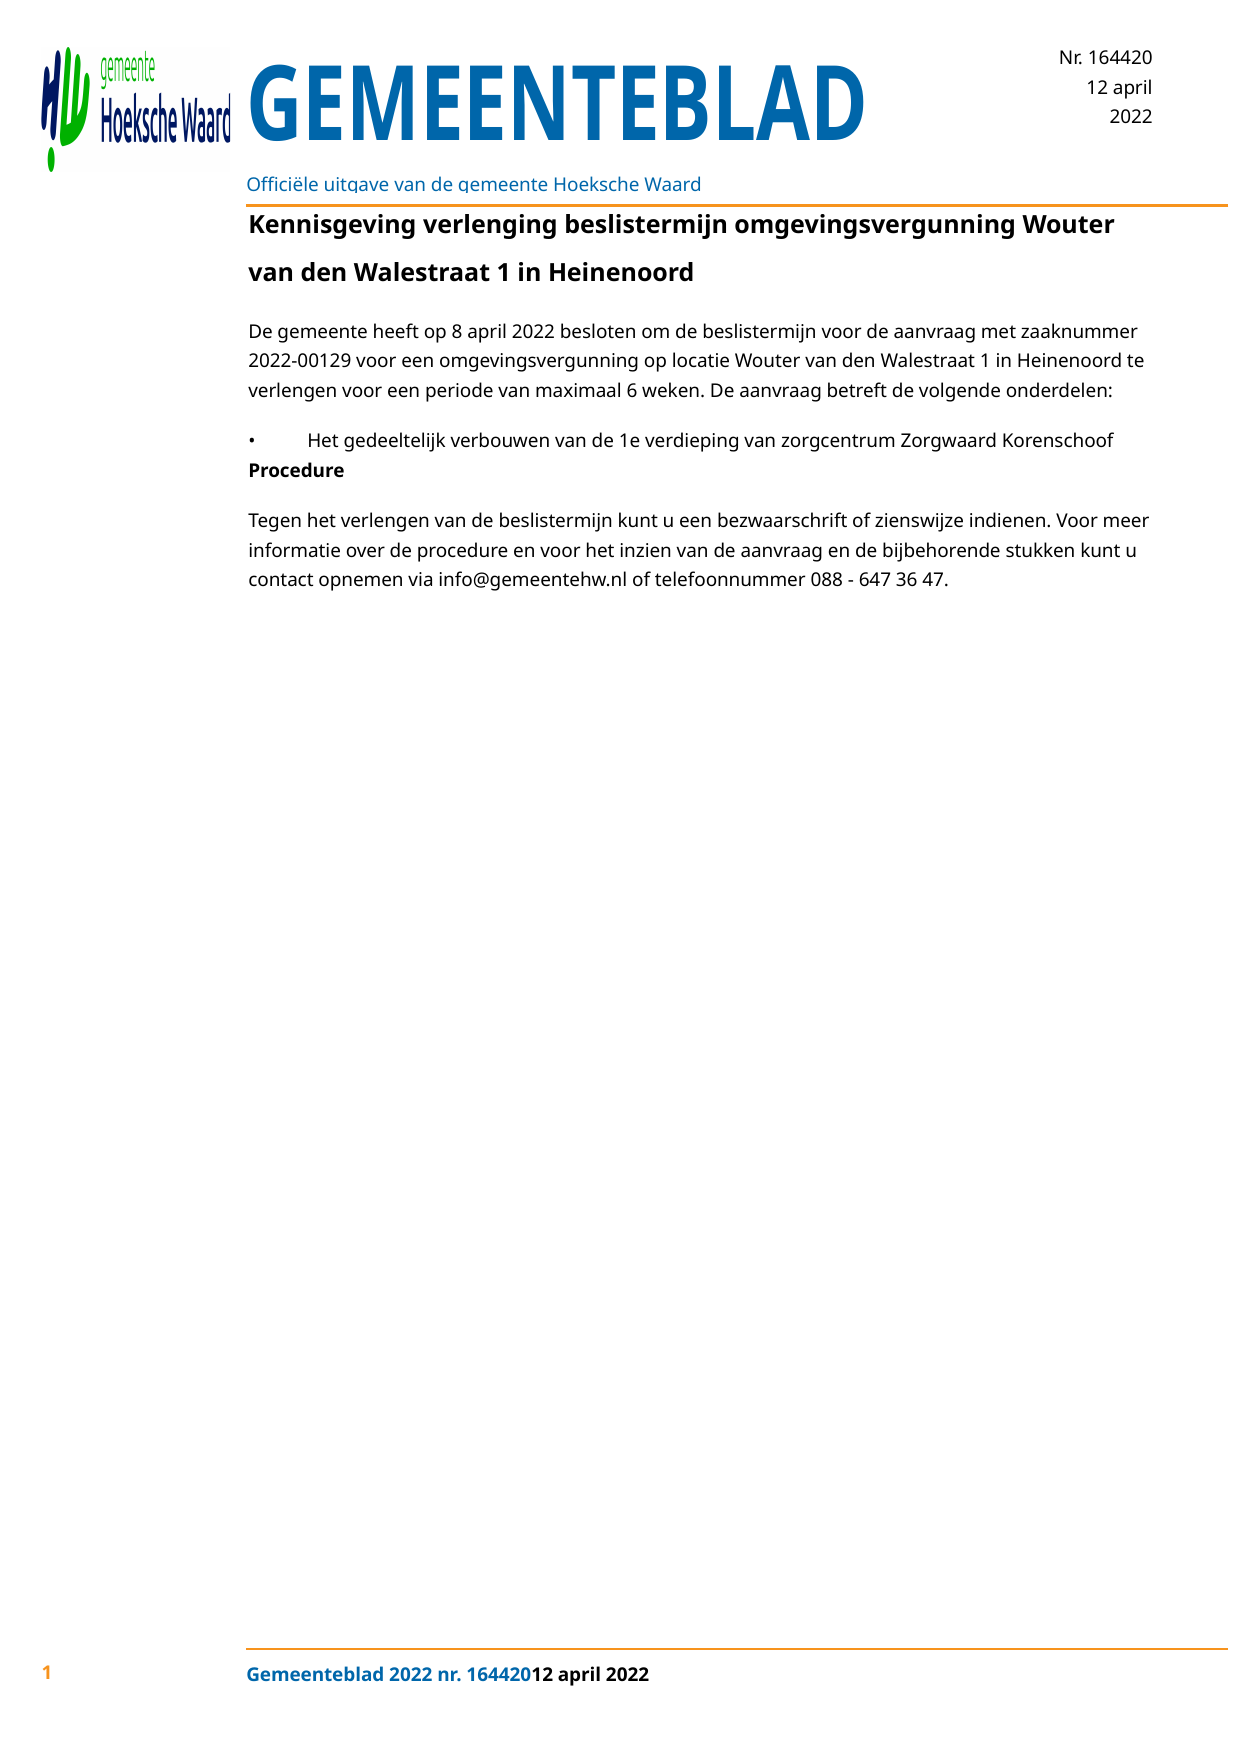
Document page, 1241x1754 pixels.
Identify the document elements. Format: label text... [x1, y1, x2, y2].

text De gemeente heeft op 8 april 2022 besloten om de beslistermijn voor de aanvraag met zaaknummer 2022-00129 voor een omgevingsvergunning op locatie Wouter van den Walestraat 1 in Heinenoord te verlengen voor een periode van maximaal 6 weken. De aanvraag betreft de volgende onderdelen: [248, 318, 1152, 403]
text Procedure [248, 457, 1152, 483]
list Het gedeeltelijk verbouwen van de 1e verdieping van zorgcentrum Zorgwaard Korenschoof [248, 427, 1152, 453]
text Kennisgeving verlenging beslistermijn omgevingsvergunning Wouter van den Walestraat 1 in Heinenoord [248, 207, 1152, 288]
picture [41, 47, 231, 172]
text Tegen het verlengen van de beslistermijn kunt u een bezwaarschrift of zienswijze indienen. Voor meer informatie over de procedure en voor het inzien van de aanvraag en de bijbehorende stukken kunt u contact opnemen via info@gemeentehw.nl of telefoonnummer 088 - 647 36 47. [248, 507, 1152, 592]
